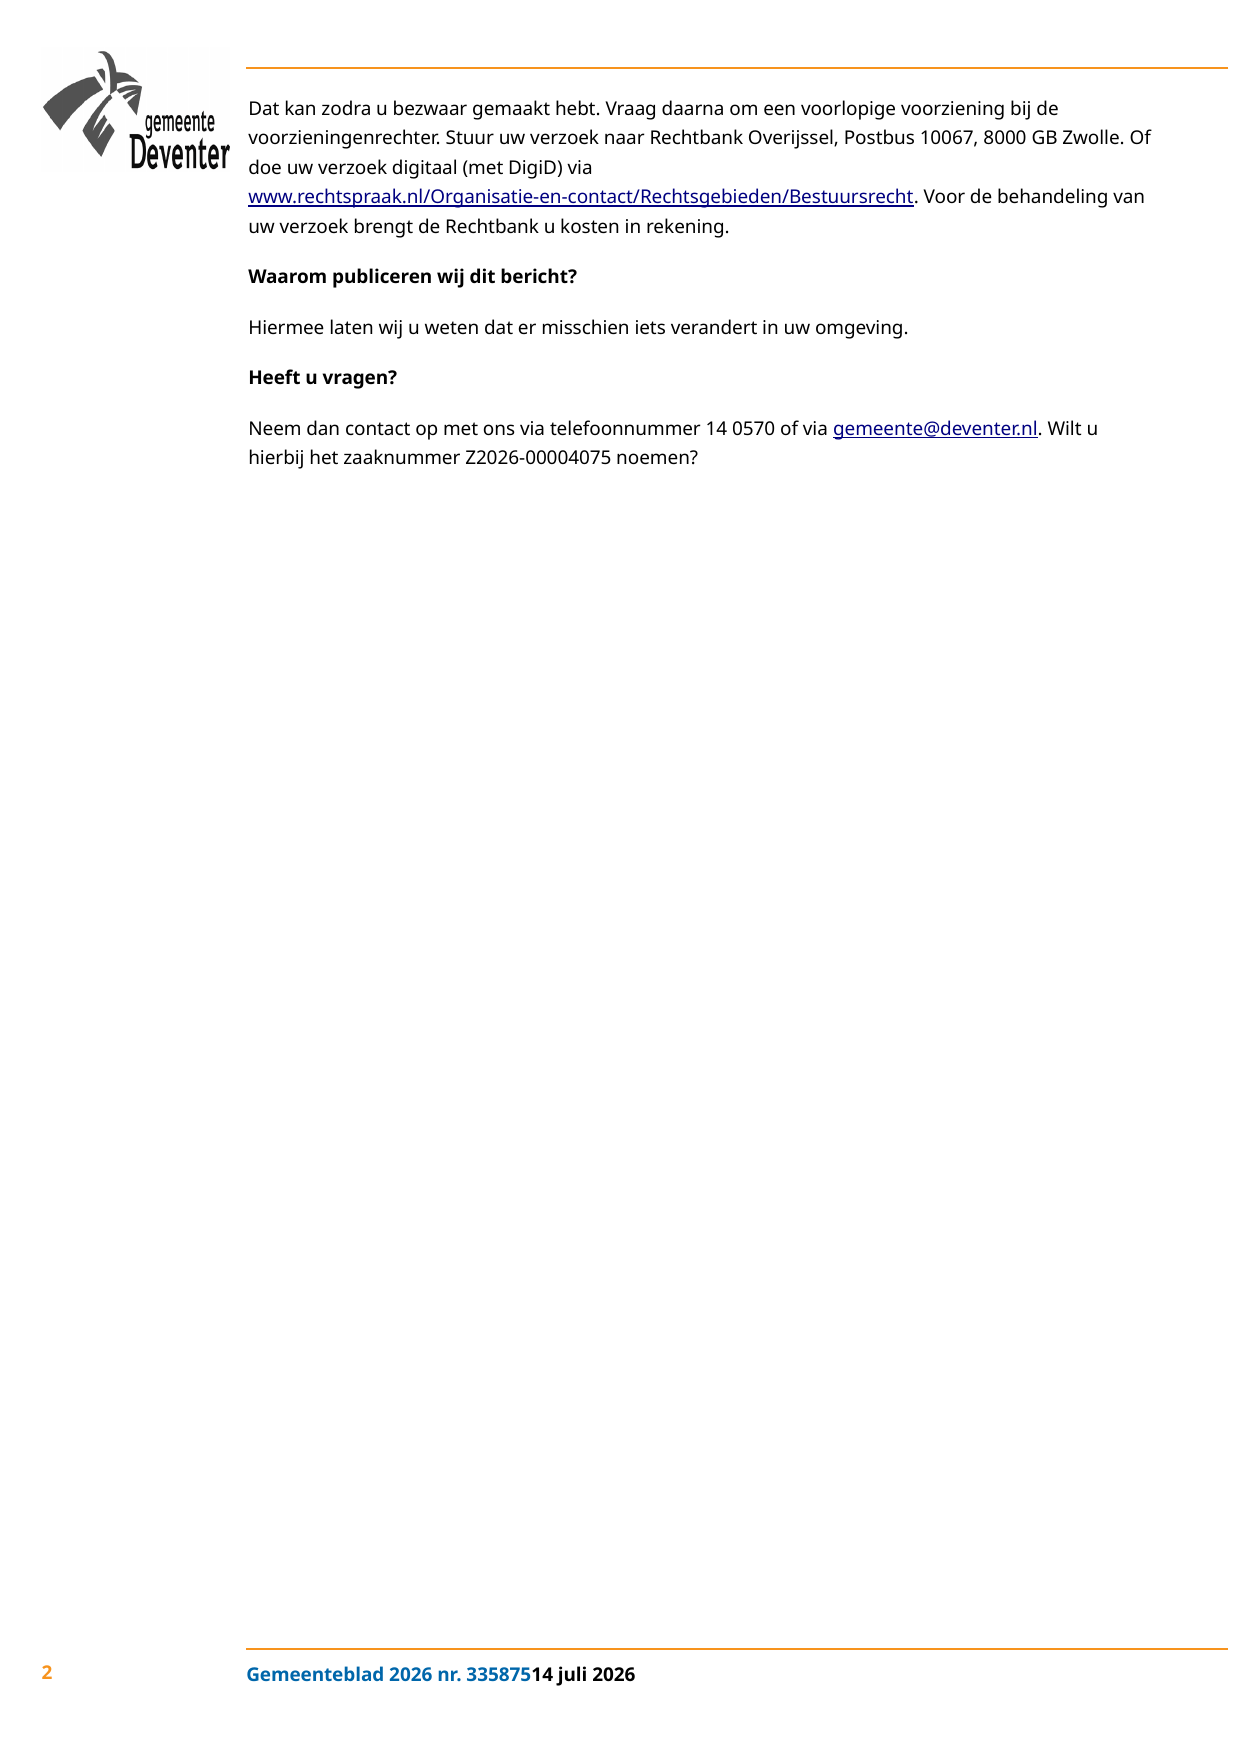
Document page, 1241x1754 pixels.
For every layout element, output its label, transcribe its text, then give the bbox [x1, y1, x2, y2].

text Waarom publiceren wij dit bericht? [248, 263, 1152, 289]
text Heeft u vragen? [248, 364, 1152, 390]
text Neem dan contact op met ons via telefoonnummer 14 0570 of via gemeente@deventer.nl. Wilt u hierbij het zaaknummer Z2026-00004075 noemen? [248, 415, 1152, 470]
text Dat kan zodra u bezwaar gemaakt hebt. Vraag daarna om een voorlopige voorziening bij de voorzieningenrechter. Stuur uw verzoek naar Rechtbank Overijssel, Postbus 10067, 8000 GB Zwolle. Of doe uw verzoek digitaal (met DigiD) via www.rechtspraak.nl/Organisatie-en-contact/Rechtsgebieden/Bestuursrecht. Voor de behandeling van uw verzoek brengt de Rechtbank u kosten in rekening. [248, 95, 1152, 239]
text Hiermee laten wij u weten dat er misschien iets verandert in uw omgeving. [248, 314, 1152, 340]
picture [41, 47, 231, 172]
